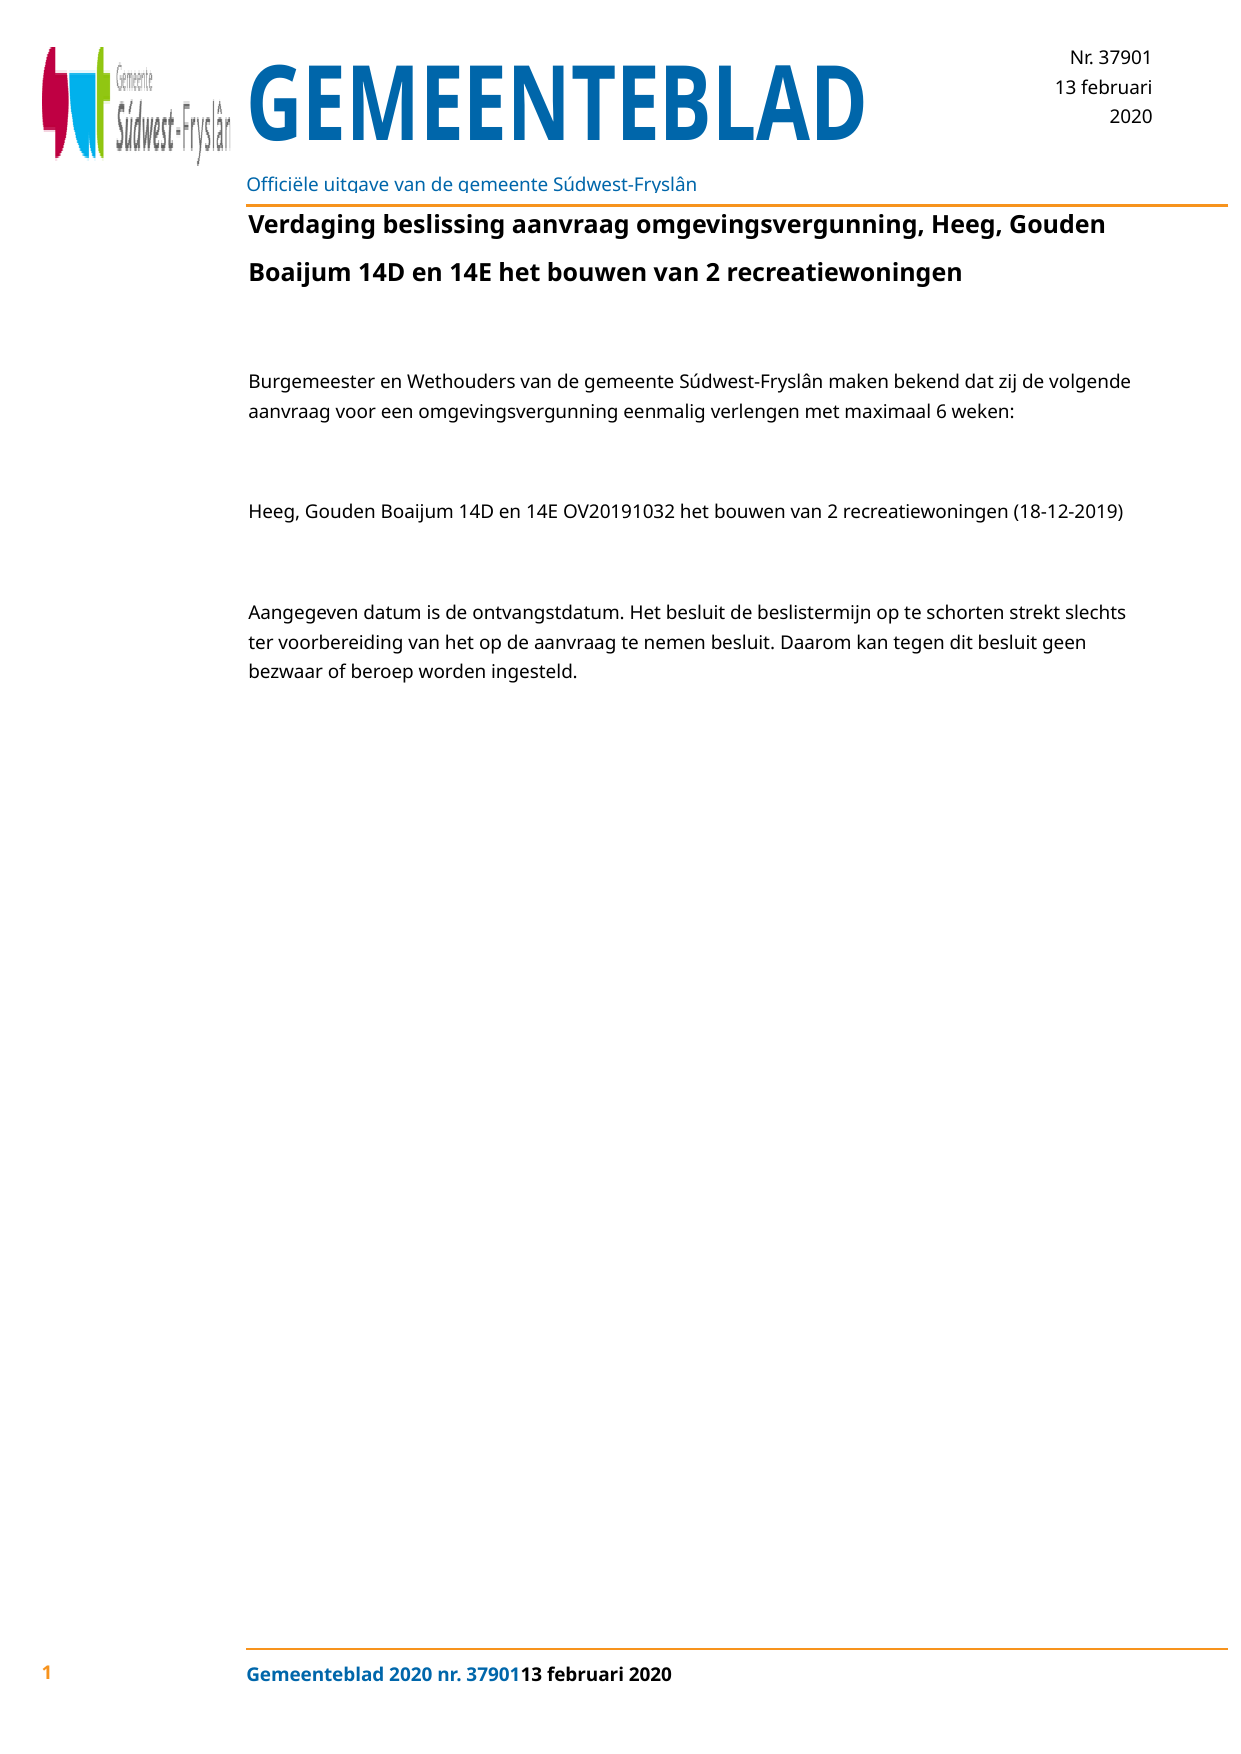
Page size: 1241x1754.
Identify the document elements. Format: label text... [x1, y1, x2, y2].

text Aangegeven datum is de ontvangstdatum. Het besluit de beslistermijn op te schorten strekt slechts ter voorbereiding van het op de aanvraag te nemen besluit. Daarom kan tegen dit besluit geen bezwaar of beroep worden ingesteld. [248, 599, 1152, 684]
text Heeg, Gouden Boaijum 14D en 14E OV20191032 het bouwen van 2 recreatiewoningen (18-12-2019) [248, 499, 1152, 524]
text Burgemeester en Wethouders van de gemeente Súdwest-Fryslân maken bekend dat zij de volgende aanvraag voor een omgevingsvergunning eenmalig verlengen met maximaal 6 weken: [248, 368, 1152, 424]
picture [41, 47, 231, 172]
text Verdaging beslissing aanvraag omgevingsvergunning, Heeg, Gouden Boaijum 14D en 14E het bouwen van 2 recreatiewoningen [248, 207, 1152, 288]
